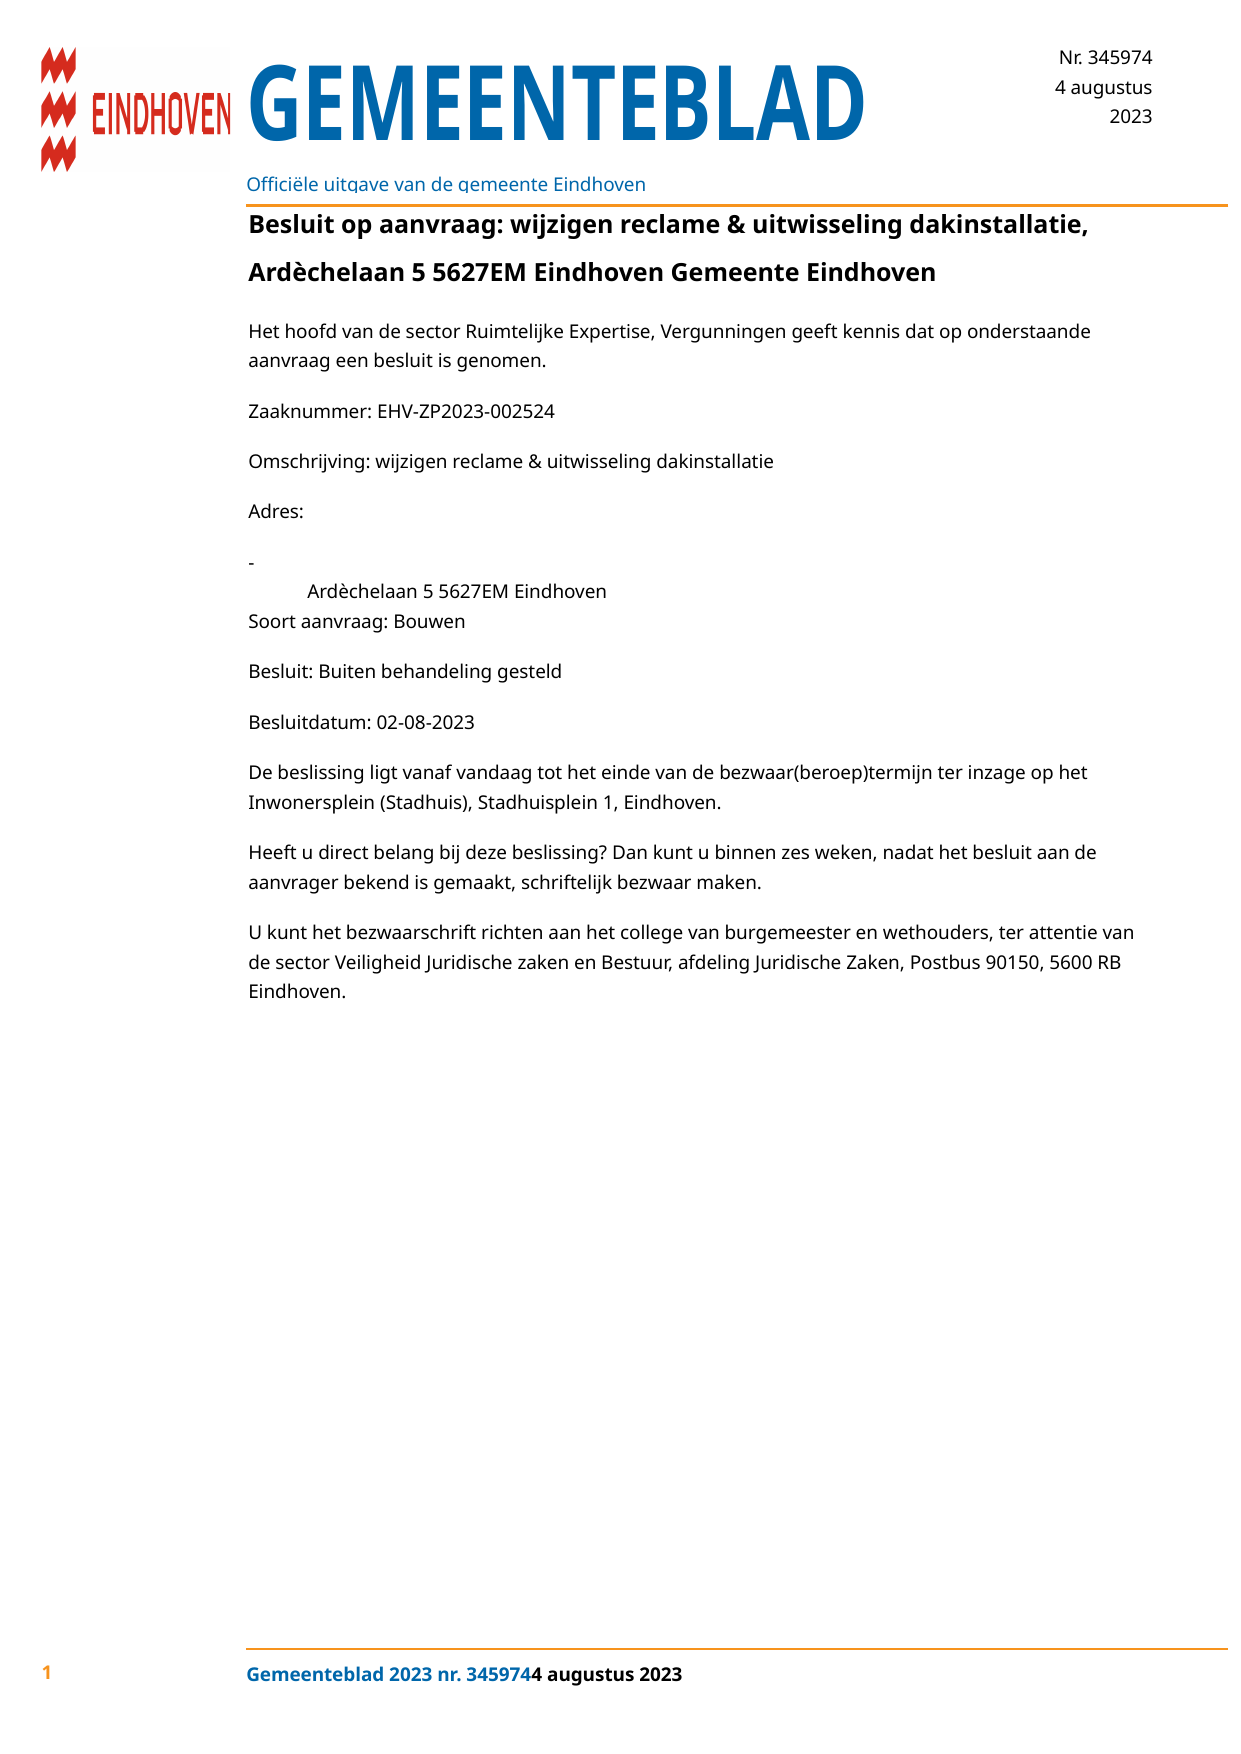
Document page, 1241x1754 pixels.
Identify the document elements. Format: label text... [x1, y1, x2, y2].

text Besluit op aanvraag: wijzigen reclame & uitwisseling dakinstallatie, Ardèchelaan 5 5627EM Eindhoven Gemeente Eindhoven [248, 207, 1152, 288]
text Adres: [248, 499, 1152, 524]
text Besluitdatum: 02-08-2023 [248, 709, 1152, 735]
text De beslissing ligt vanaf vandaag tot het einde van de bezwaar(beroep)termijn ter inzage op het Inwonersplein (Stadhuis), Stadhuisplein 1, Eindhoven. [248, 759, 1152, 815]
text Besluit: Buiten behandeling gesteld [248, 659, 1152, 684]
list Ardèchelaan 5 5627EM Eindhoven [248, 579, 1152, 604]
text U kunt het bezwaarschrift richten aan het college van burgemeester en wethouders, ter attentie van de sector Veiligheid Juridische zaken en Bestuur, afdeling Juridische Zaken, Postbus 90150, 5600 RB Eindhoven. [248, 919, 1152, 1004]
text Omschrijving: wijzigen reclame & uitwisseling dakinstallatie [248, 448, 1152, 474]
text Zaaknummer: EHV-ZP2023-002524 [248, 398, 1152, 424]
text Het hoofd van de sector Ruimtelijke Expertise, Vergunningen geeft kennis dat op onderstaande aanvraag een besluit is genomen. [248, 318, 1152, 373]
picture [41, 47, 231, 172]
text Soort aanvraag: Bouwen [248, 608, 1152, 634]
text Heeft u direct belang bij deze beslissing? Dan kunt u binnen zes weken, nadat het besluit aan de aanvrager bekend is gemaakt, schriftelijk bezwaar maken. [248, 839, 1152, 895]
